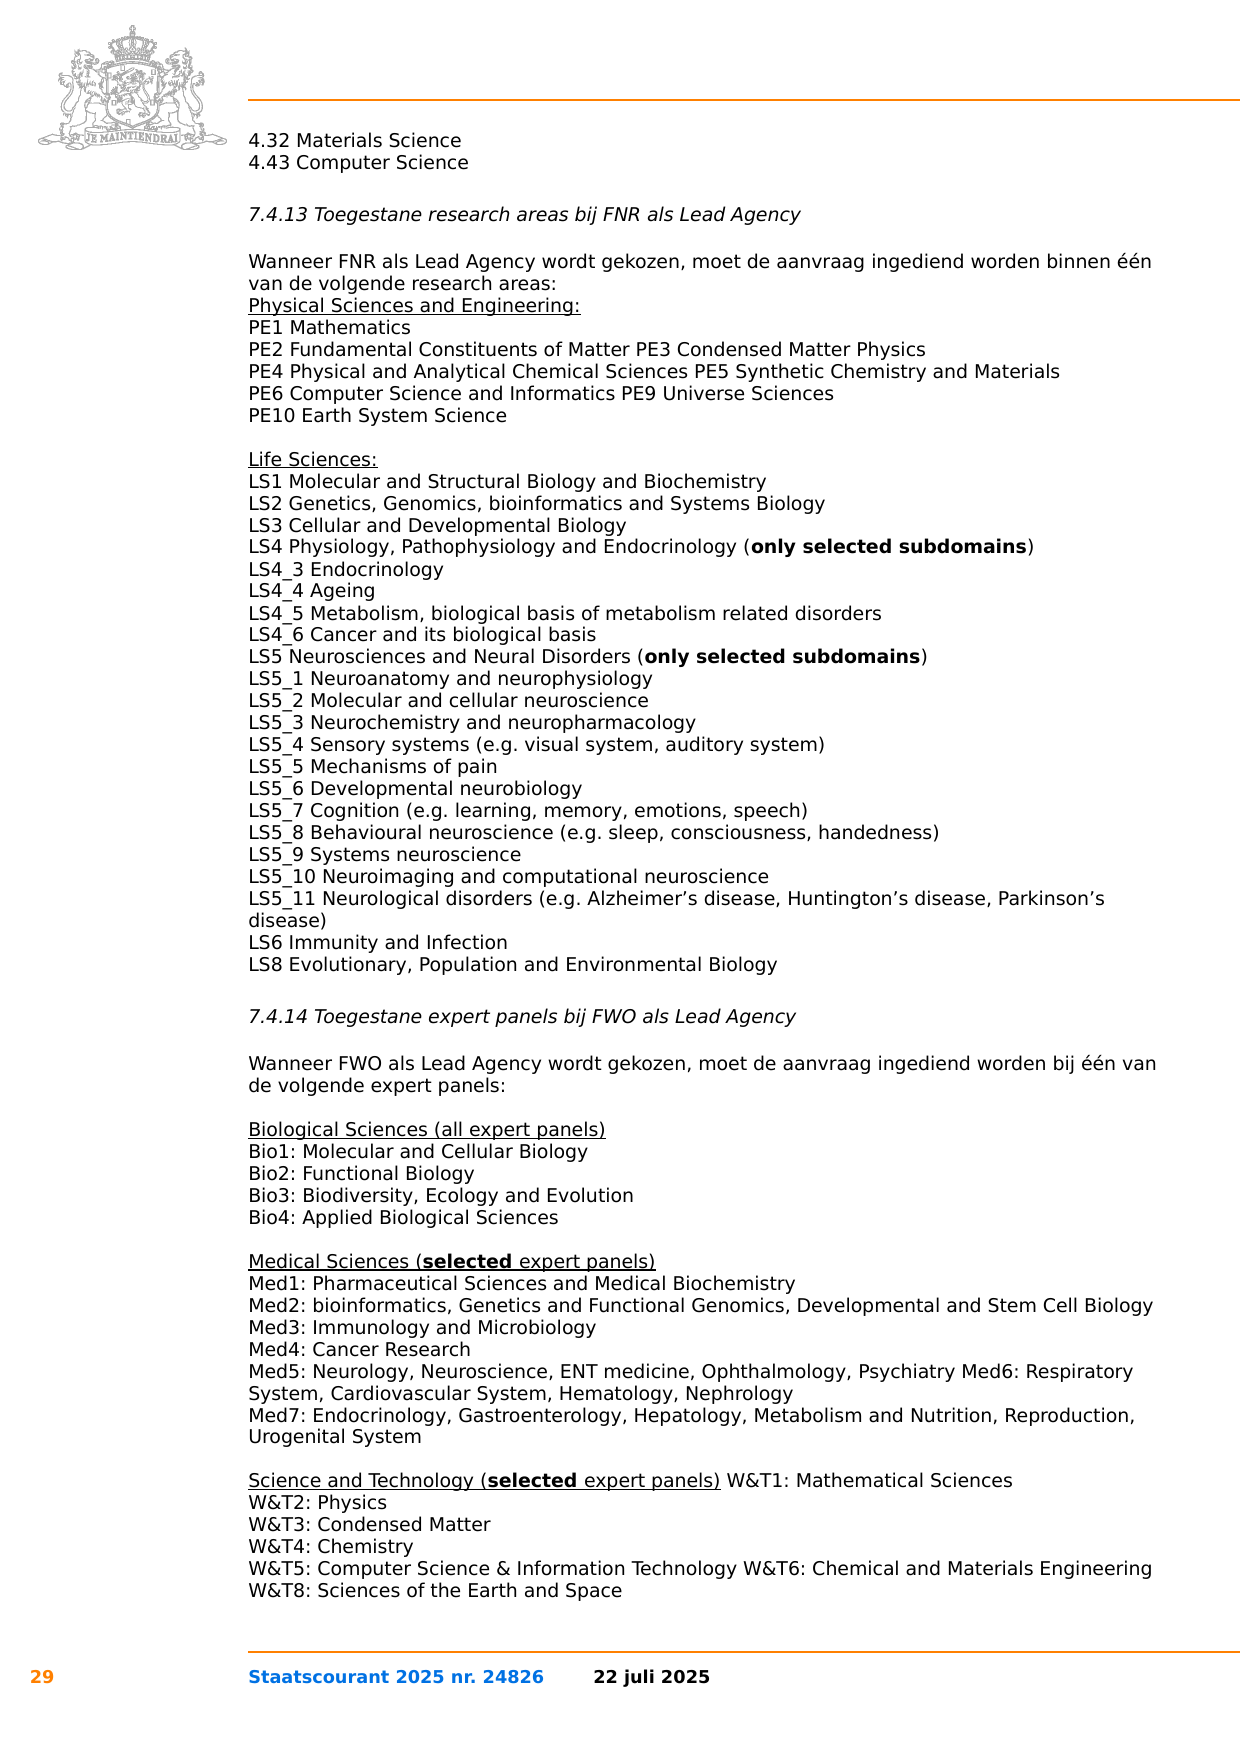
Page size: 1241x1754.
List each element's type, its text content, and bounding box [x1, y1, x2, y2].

subtitle 7.4.14 Toegestane expert panels bij FWO als Lead Agency [248, 1006, 1163, 1028]
text W&T4: Chemistry [248, 1536, 1163, 1558]
text 4.32 Materials Science [248, 130, 1163, 152]
text Life Sciences: [248, 448, 1163, 471]
text 4.43 Computer Science [248, 152, 1163, 174]
text PE10 Earth System Science [248, 405, 1163, 427]
text LS5_10 Neuroimaging and computational neuroscience [248, 866, 1163, 888]
text PE2 Fundamental Constituents of Matter PE3 Condensed Matter Physics [248, 339, 1163, 361]
text Med3: Immunology and Microbiology [248, 1317, 1163, 1338]
text Physical Sciences and Engineering: [248, 295, 1163, 317]
text Bio3: Biodiversity, Ecology and Evolution [248, 1185, 1163, 1207]
text W&T3: Condensed Matter [248, 1514, 1163, 1536]
text LS5 Neurosciences and Neural Disorders (only selected subdomains) [248, 646, 1163, 668]
text LS4 Physiology, Pathophysiology and Endocrinology (only selected subdomains) [248, 536, 1163, 558]
text Med2: bioinformatics, Genetics and Functional Genomics, Developmental and Stem Cell Biology [248, 1294, 1163, 1317]
subtitle 7.4.13 Toegestane research areas bij FNR als Lead Agency [248, 204, 1163, 226]
text LS5_6 Developmental neurobiology [248, 778, 1163, 800]
text PE6 Computer Science and Informatics PE9 Universe Sciences [248, 383, 1163, 405]
text LS4_3 Endocrinology [248, 558, 1163, 580]
text LS4_6 Cancer and its biological basis [248, 624, 1163, 646]
text Medical Sciences (selected expert panels) [248, 1251, 1163, 1273]
text Med5: Neurology, Neuroscience, ENT medicine, Ophthalmology, Psychiatry Med6: Respiratory System, Cardiovascular System, Hematology, Nephrology [248, 1361, 1163, 1404]
text Wanneer FWO als Lead Agency wordt gekozen, moet de aanvraag ingediend worden bij één van de volgende expert panels: [248, 1053, 1163, 1097]
text LS5_8 Behavioural neuroscience (e.g. sleep, consciousness, handedness) [248, 822, 1163, 844]
text LS1 Molecular and Structural Biology and Biochemistry [248, 471, 1163, 492]
text Science and Technology (selected expert panels) W&T1: Mathematical Sciences [248, 1470, 1163, 1492]
text W&T8: Sciences of the Earth and Space [248, 1580, 1163, 1602]
text LS4_4 Ageing [248, 580, 1163, 602]
text LS2 Genetics, Genomics, bioinformatics and Systems Biology [248, 492, 1163, 514]
text LS5_7 Cognition (e.g. learning, memory, emotions, speech) [248, 800, 1163, 822]
text LS5_4 Sensory systems (e.g. visual system, auditory system) [248, 734, 1163, 756]
picture [38, 25, 227, 150]
text Med4: Cancer Research [248, 1338, 1163, 1361]
text LS4_5 Metabolism, biological basis of metabolism related disorders [248, 602, 1163, 624]
text Med7: Endocrinology, Gastroenterology, Hepatology, Metabolism and Nutrition, Reproduction, Urogenital System [248, 1404, 1163, 1448]
text Wanneer FNR als Lead Agency wordt gekozen, moet de aanvraag ingediend worden binnen één van de volgende research areas: [248, 251, 1163, 295]
text PE4 Physical and Analytical Chemical Sciences PE5 Synthetic Chemistry and Materials [248, 361, 1163, 383]
text Med1: Pharmaceutical Sciences and Medical Biochemistry [248, 1273, 1163, 1294]
text LS5_11 Neurological disorders (e.g. Alzheimer’s disease, Huntington’s disease, Parkinson’s disease) [248, 888, 1163, 932]
text LS8 Evolutionary, Population and Environmental Biology [248, 954, 1163, 976]
text LS5_9 Systems neuroscience [248, 844, 1163, 866]
text LS5_3 Neurochemistry and neuropharmacology [248, 712, 1163, 734]
text Bio4: Applied Biological Sciences [248, 1207, 1163, 1229]
text Biological Sciences (all expert panels) [248, 1119, 1163, 1141]
text LS5_2 Molecular and cellular neuroscience [248, 690, 1163, 712]
text W&T2: Physics [248, 1492, 1163, 1514]
text LS5_5 Mechanisms of pain [248, 756, 1163, 778]
text LS6 Immunity and Infection [248, 932, 1163, 954]
text Bio2: Functional Biology [248, 1163, 1163, 1185]
text LS3 Cellular and Developmental Biology [248, 514, 1163, 536]
text Bio1: Molecular and Cellular Biology [248, 1141, 1163, 1163]
text PE1 Mathematics [248, 317, 1163, 339]
text LS5_1 Neuroanatomy and neurophysiology [248, 668, 1163, 690]
text W&T5: Computer Science & Information Technology W&T6: Chemical and Materials Engineering [248, 1558, 1163, 1580]
